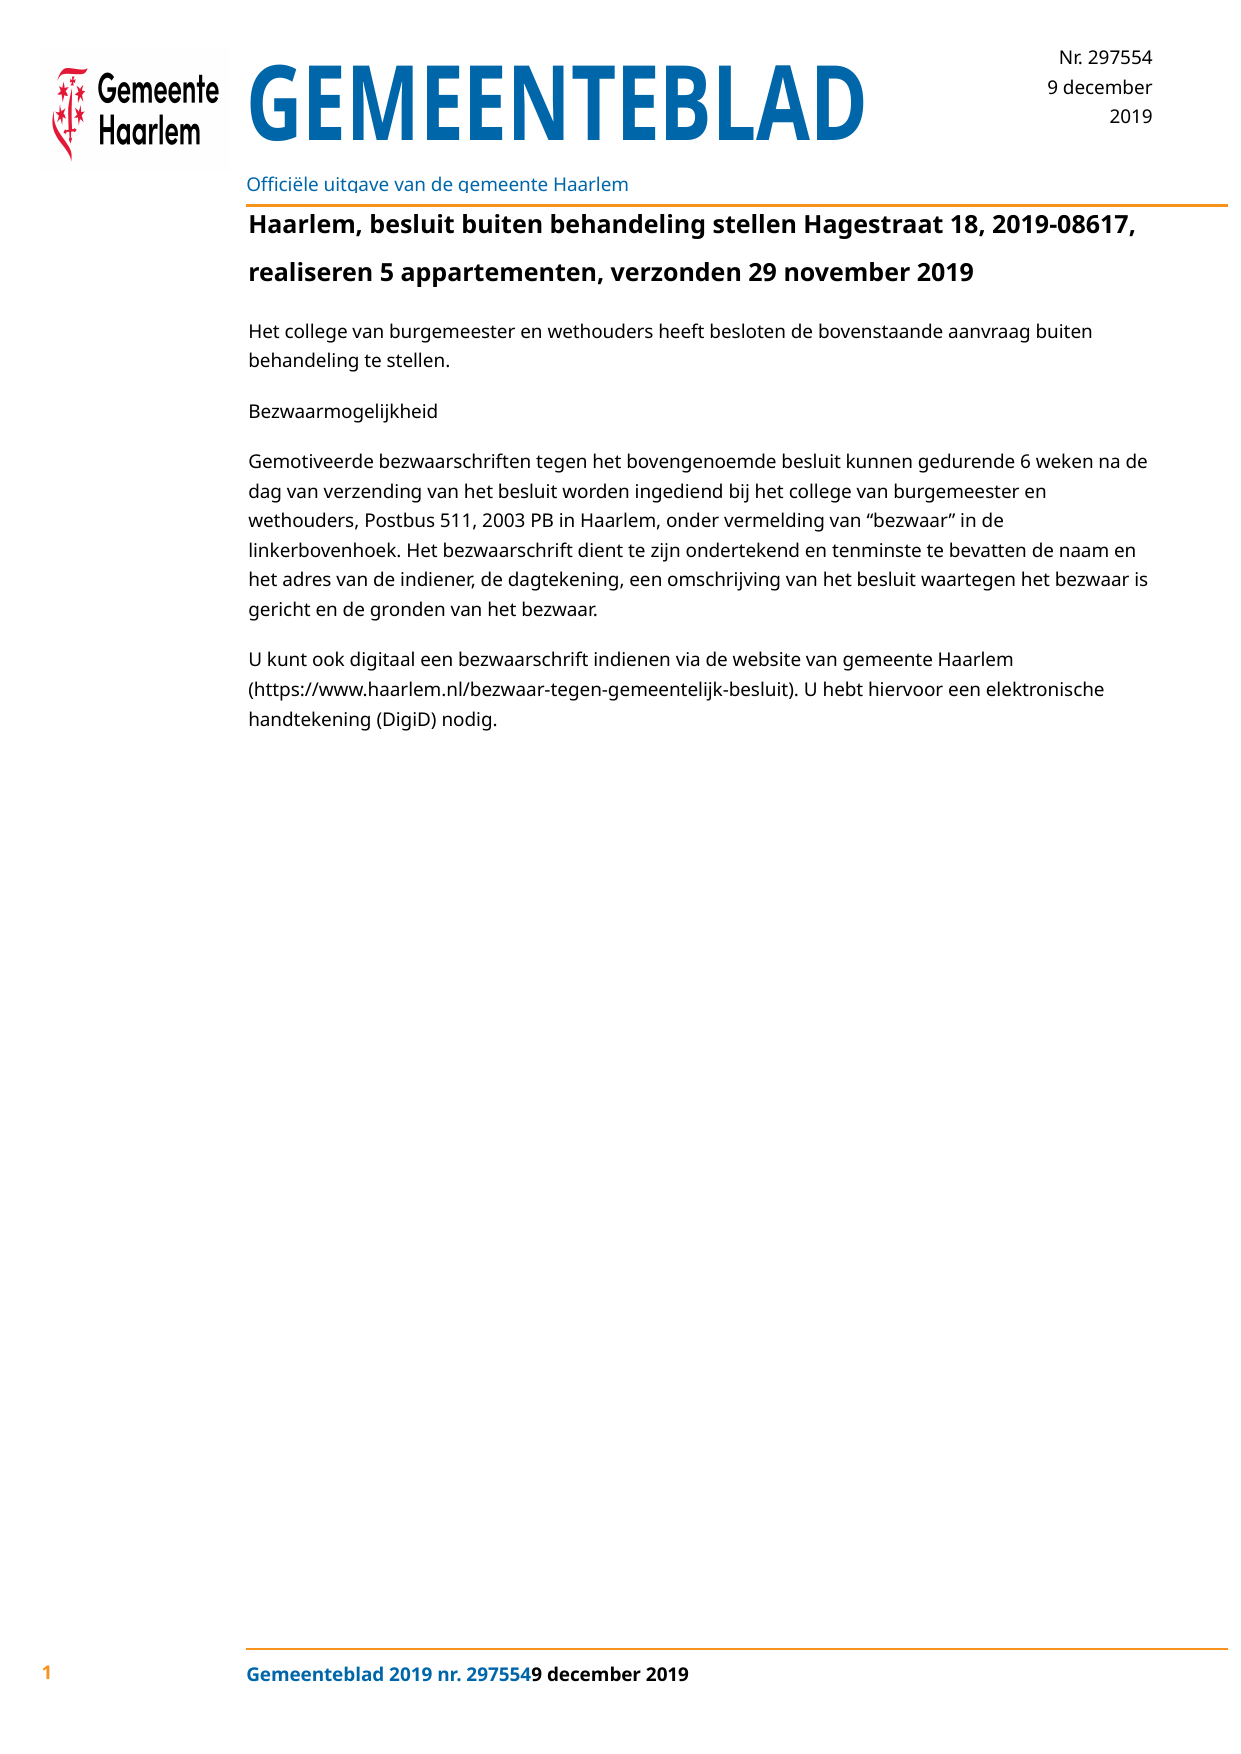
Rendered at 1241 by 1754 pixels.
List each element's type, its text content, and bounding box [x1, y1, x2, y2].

text Gemotiveerde bezwaarschriften tegen het bovengenoemde besluit kunnen gedurende 6 weken na de dag van verzending van het besluit worden ingediend bij het college van burgemeester en wethouders, Postbus 511, 2003 PB in Haarlem, onder vermelding van “bezwaar” in de linkerbovenhoek. Het bezwaarschrift dient te zijn ondertekend en tenminste te bevatten de naam en het adres van de indiener, de dagtekening, een omschrijving van het besluit waartegen het bezwaar is gericht en de gronden van het bezwaar. [248, 448, 1152, 622]
text U kunt ook digitaal een bezwaarschrift indienen via de website van gemeente Haarlem (https://www.haarlem.nl/bezwaar-tegen-gemeentelijk-besluit). U hebt hiervoor een elektronische handtekening (DigiD) nodig. [248, 647, 1152, 732]
text Bezwaarmogelijkheid [248, 398, 1152, 424]
text Haarlem, besluit buiten behandeling stellen Hagestraat 18, 2019-08617, realiseren 5 appartementen, verzonden 29 november 2019 [248, 207, 1152, 288]
picture [41, 47, 231, 172]
text Het college van burgemeester en wethouders heeft besloten de bovenstaande aanvraag buiten behandeling te stellen. [248, 318, 1152, 373]
